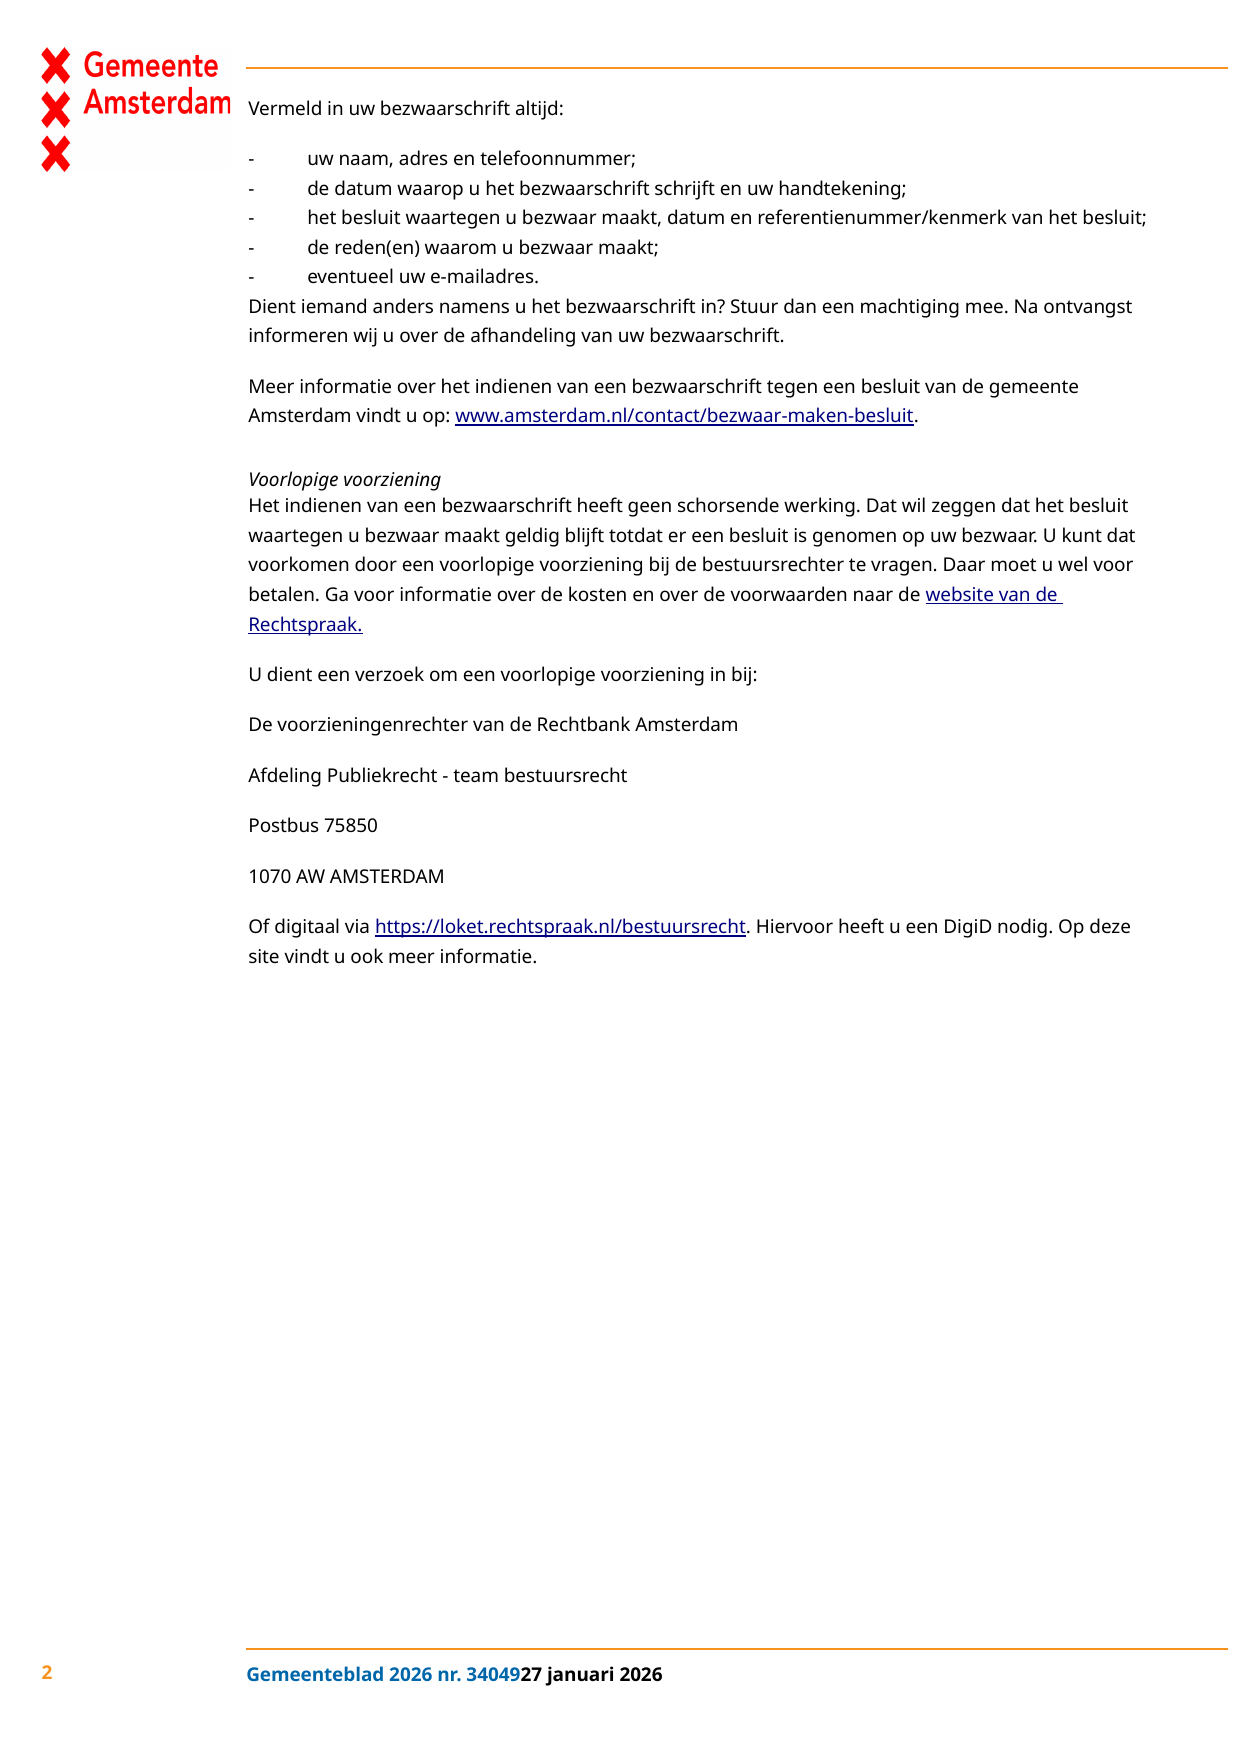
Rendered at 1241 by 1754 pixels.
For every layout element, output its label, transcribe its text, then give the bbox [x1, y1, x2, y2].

picture [41, 47, 231, 172]
list de datum waarop u het bezwaarschrift schrijft en uw handtekening; [248, 175, 1152, 201]
text Afdeling Publiekrecht - team bestuursrecht [248, 762, 1152, 788]
list uw naam, adres en telefoonnummer; [248, 145, 1152, 171]
text De voorzieningenrechter van de Rechtbank Amsterdam [248, 712, 1152, 737]
text Of digitaal via https://loket.rechtspraak.nl/bestuursrecht. Hiervoor heeft u een DigiD nodig. Op deze site vindt u ook meer informatie. [248, 913, 1152, 968]
list het besluit waartegen u bezwaar maakt, datum en referentienummer/kenmerk van het besluit; [248, 204, 1152, 230]
text Postbus 75850 [248, 812, 1152, 838]
text Voorlopige voorziening [248, 467, 1152, 492]
text U dient een verzoek om een voorlopige voorziening in bij: [248, 661, 1152, 687]
text Dient iemand anders namens u het bezwaarschrift in? Stuur dan een machtiging mee. Na ontvangst informeren wij u over de afhandeling van uw bezwaarschrift. [248, 293, 1152, 348]
list de reden(en) waarom u bezwaar maakt; [248, 234, 1152, 260]
text Meer informatie over het indienen van een bezwaarschrift tegen een besluit van de gemeente Amsterdam vindt u op: www.amsterdam.nl/contact/bezwaar-maken-besluit. [248, 373, 1152, 428]
text Het indienen van een bezwaarschrift heeft geen schorsende werking. Dat wil zeggen dat het besluit waartegen u bezwaar maakt geldig blijft totdat er een besluit is genomen op uw bezwaar. U kunt dat voorkomen door een voorlopige voorziening bij de bestuursrechter te vragen. Daar moet u wel voor betalen. Ga voor informatie over de kosten en over de voorwaarden naar de website van de Rechtspraak. [248, 492, 1152, 636]
list eventueel uw e-mailadres. [248, 263, 1152, 289]
text 1070 AW AMSTERDAM [248, 863, 1152, 888]
text Vermeld in uw bezwaarschrift altijd: [248, 95, 1152, 121]
